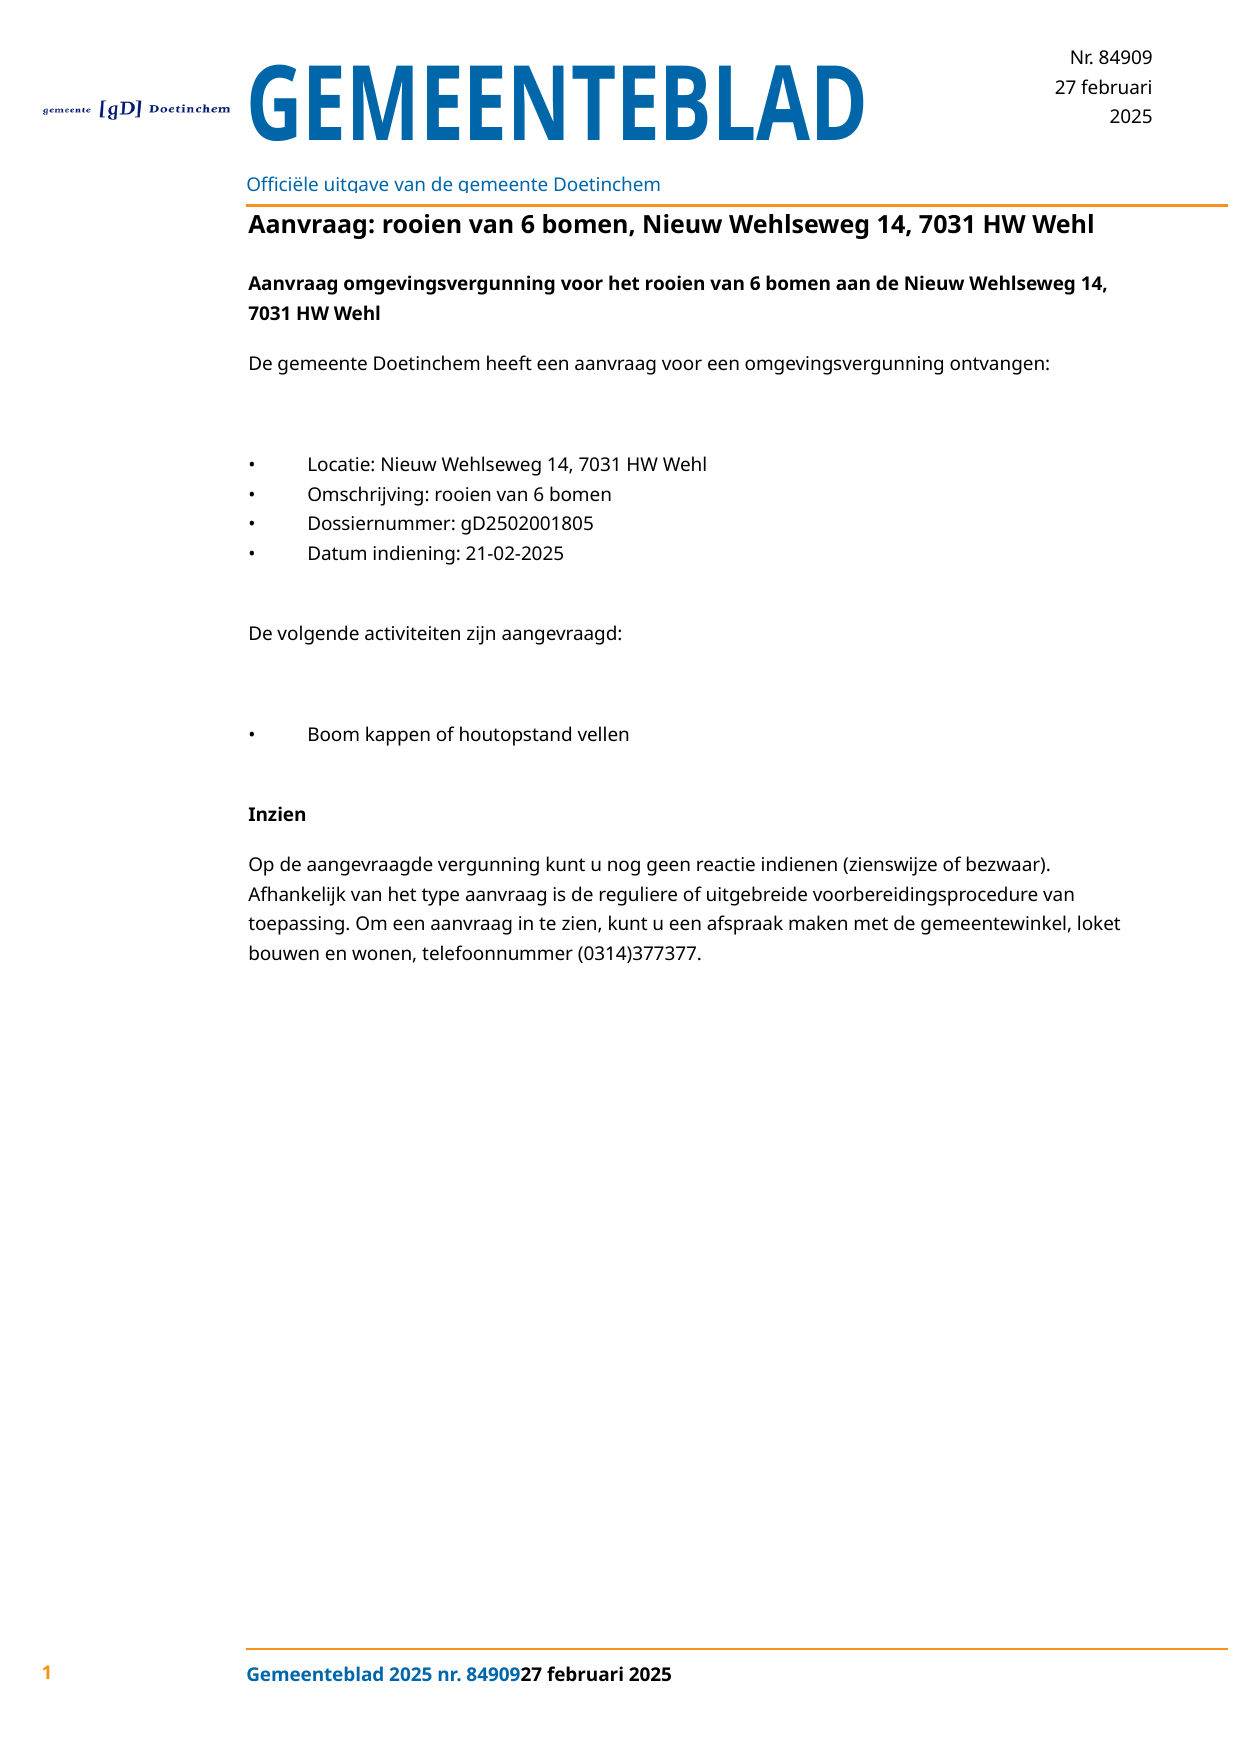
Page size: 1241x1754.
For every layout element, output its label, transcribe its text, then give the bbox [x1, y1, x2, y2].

picture [41, 47, 231, 172]
text De volgende activiteiten zijn aangevraagd: [248, 620, 1152, 646]
list Datum indiening: 21-02-2025 [248, 540, 1152, 566]
list Locatie: Nieuw Wehlseweg 14, 7031 HW Wehl [248, 451, 1152, 477]
list Omschrijving: rooien van 6 bomen [248, 481, 1152, 506]
text Aanvraag: rooien van 6 bomen, Nieuw Wehlseweg 14, 7031 HW Wehl [248, 207, 1152, 241]
text Op de aangevraagde vergunning kunt u nog geen reactie indienen (zienswijze of bezwaar). Afhankelijk van het type aanvraag is de reguliere of uitgebreide voorbereidingsprocedure van toepassing. Om een aanvraag in te zien, kunt u een afspraak maken met de gemeentewinkel, loket bouwen en wonen, telefoonnummer (0314)377377. [248, 851, 1152, 966]
list Dossiernummer: gD2502001805 [248, 510, 1152, 536]
list Boom kappen of houtopstand vellen [248, 721, 1152, 746]
text De gemeente Doetinchem heeft een aanvraag voor een omgevingsvergunning ontvangen: [248, 350, 1152, 376]
text Inzien [248, 801, 1152, 826]
text Aanvraag omgevingsvergunning voor het rooien van 6 bomen aan de Nieuw Wehlseweg 14, 7031 HW Wehl [248, 270, 1152, 326]
